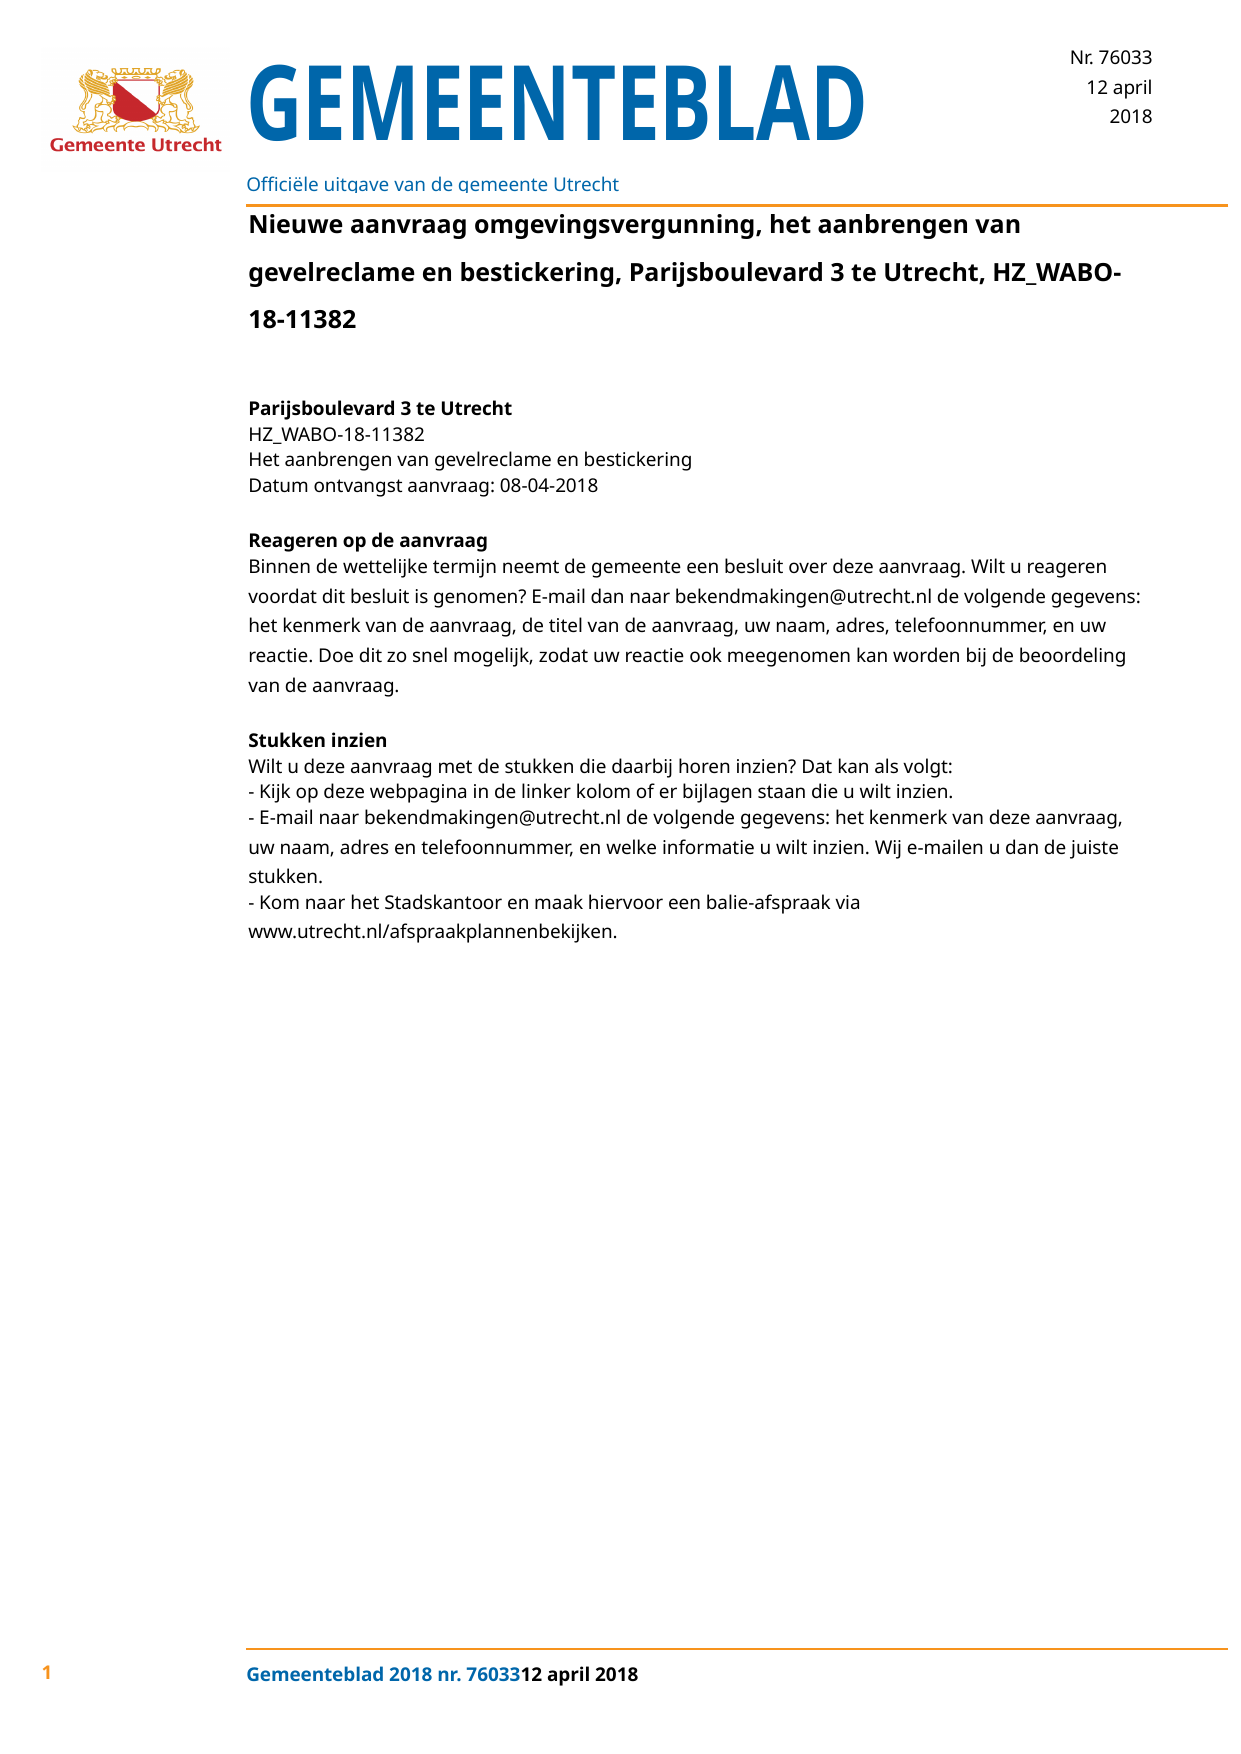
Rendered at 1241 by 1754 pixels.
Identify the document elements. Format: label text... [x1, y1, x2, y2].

picture [41, 47, 231, 172]
table_cell HZ_WABO-18-11382 [248, 421, 1152, 447]
table_cell Binnen de wettelijke termijn neemt de gemeente een besluit over deze aanvraag. Wilt u reageren voordat dit besluit is genomen? E-mail dan naar bekendmakingen@utrecht.nl de volgende gegevens: het kenmerk van de aanvraag, de titel van de aanvraag, uw naam, adres, telefoonnummer, en uw reactie. Doe dit zo snel mogelijk, zodat uw reactie ook meegenomen kan worden bij de beoordeling van de aanvraag. [248, 554, 1152, 727]
table_cell - Kijk op deze webpagina in de linker kolom of er bijlagen staan die u wilt inzien. [248, 779, 1152, 804]
table_cell Wilt u deze aanvraag met de stukken die daarbij horen inzien? Dat kan als volgt: [248, 753, 1152, 778]
table_cell - E-mail naar bekendmakingen@utrecht.nl de volgende gegevens: het kenmerk van deze aanvraag, uw naam, adres en telefoonnummer, en welke informatie u wilt inzien. Wij e-mailen u dan de juiste stukken. [248, 804, 1152, 889]
table_cell Datum ontvangst aanvraag: 08-04-2018 [248, 473, 1152, 528]
text Nieuwe aanvraag omgevingsvergunning, het aanbrengen van gevelreclame en bestickering, Parijsboulevard 3 te Utrecht, HZ_WABO-18-11382 [248, 207, 1152, 336]
table_cell - Kom naar het Stadskantoor en maak hiervoor een balie-afspraak via www.utrecht.nl/afspraakplannenbekijken. [248, 889, 1152, 944]
table_header Parijsboulevard 3 te Utrecht [248, 395, 1152, 421]
table_cell Het aanbrengen van gevelreclame en bestickering [248, 447, 1152, 472]
table_cell Reageren op de aanvraag [248, 528, 1152, 553]
table_cell Stukken inzien [248, 727, 1152, 753]
